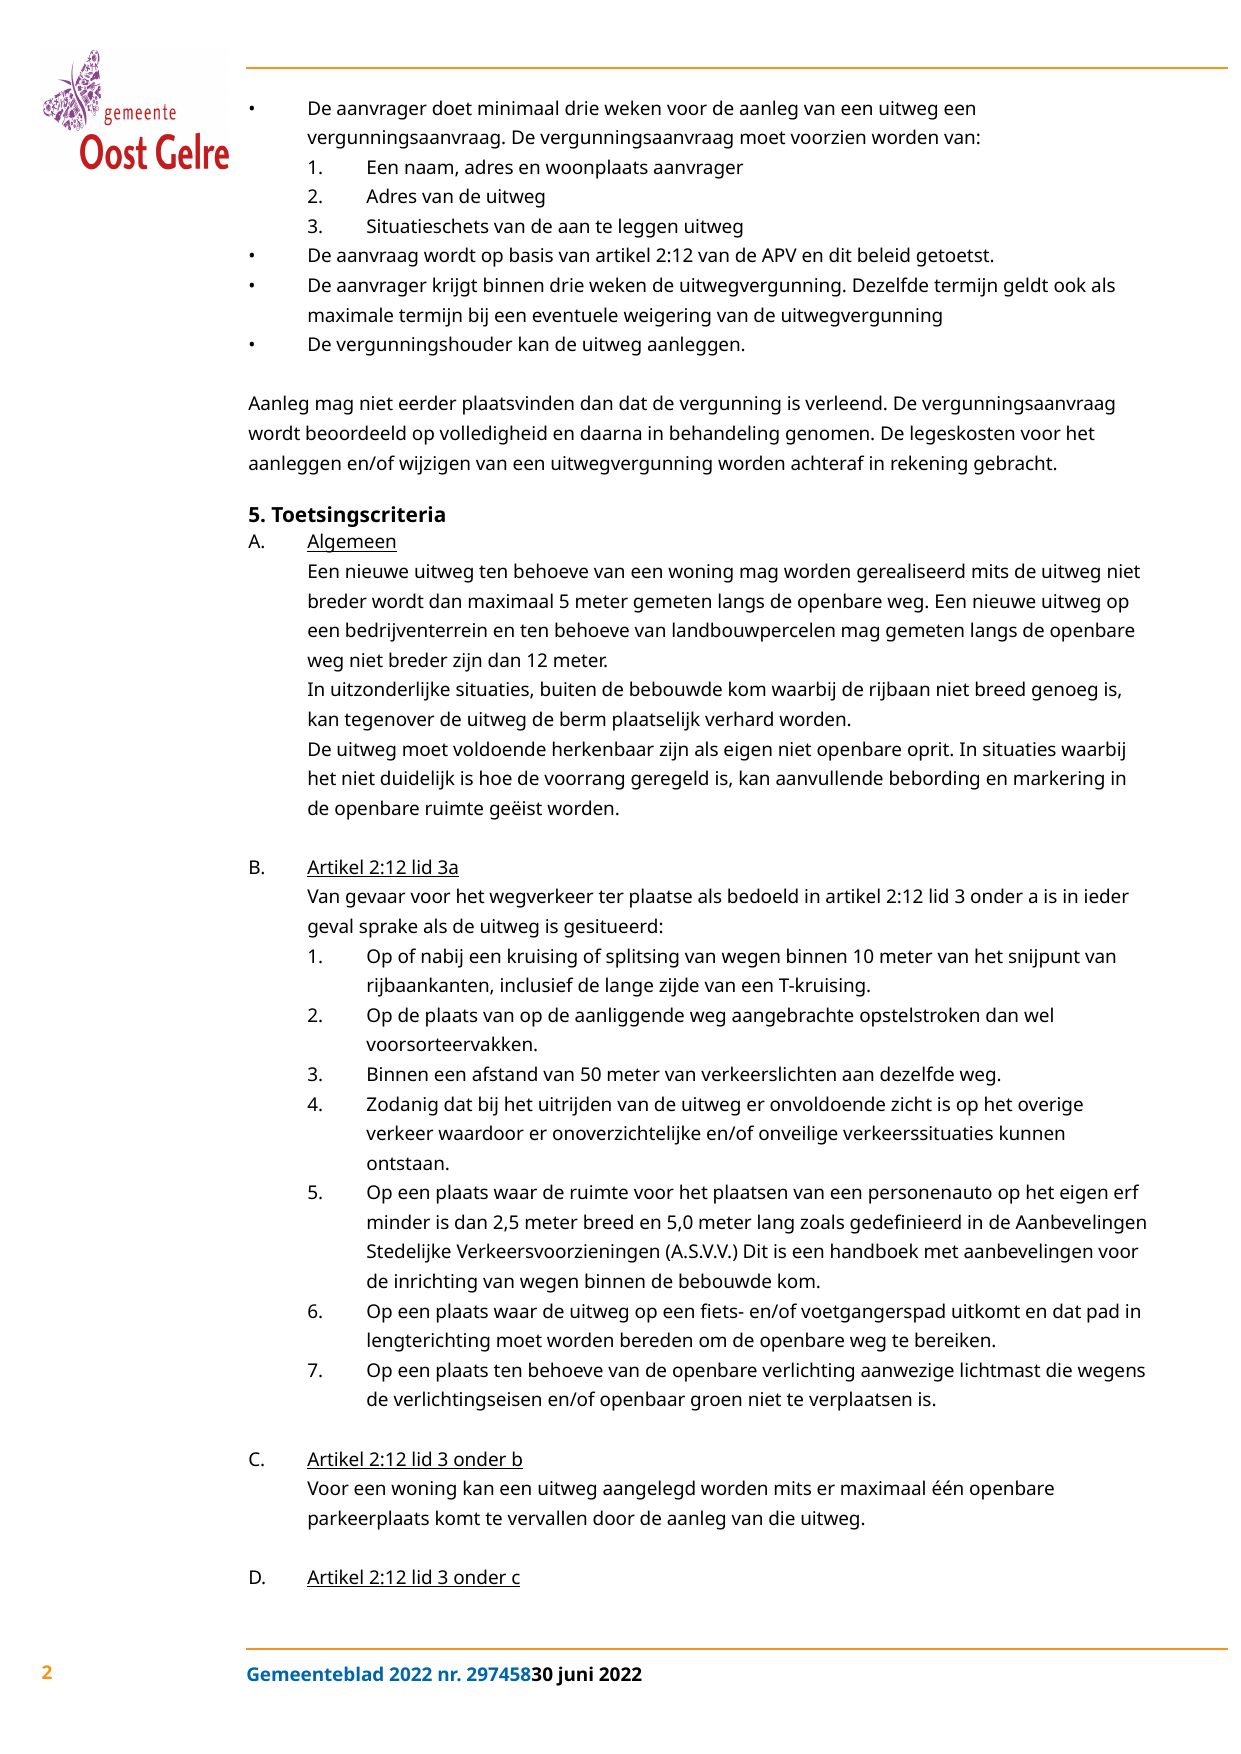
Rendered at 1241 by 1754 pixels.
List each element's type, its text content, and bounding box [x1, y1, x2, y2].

list Algemeen [248, 529, 1152, 554]
list De aanvrager doet minimaal drie weken voor de aanleg van een uitweg een vergunningsaanvraag. De vergunningsaanvraag moet voorzien worden van: [248, 95, 1152, 150]
list Op een plaats ten behoeve van de openbare verlichting aanwezige lichtmast die wegens de verlichtingseisen en/of openbaar groen niet te verplaatsen is. [307, 1357, 1152, 1412]
list De aanvraag wordt op basis van artikel 2:12 van de APV en dit beleid getoetst. [248, 243, 1152, 268]
list Binnen een afstand van 50 meter van verkeerslichten aan dezelfde weg. [307, 1061, 1152, 1087]
text 5. Toetsingscriteria [248, 500, 1152, 529]
list Op de plaats van op de aanliggende weg aangebrachte opstelstroken dan wel voorsorteervakken. [307, 1002, 1152, 1057]
list Op een plaats waar de ruimte voor het plaatsen van een personenauto op het eigen erf minder is dan 2,5 meter breed en 5,0 meter lang zoals gedefinieerd in de Aanbevelingen Stedelijke Verkeersvoorzieningen (A.S.V.V.) Dit is een handboek met aanbevelingen voor de inrichting van wegen binnen de bebouwde kom. [307, 1179, 1152, 1294]
list De vergunningshouder kan de uitweg aanleggen. [248, 331, 1152, 357]
list Op of nabij een kruising of splitsing van wegen binnen 10 meter van het snijpunt van rijbaankanten, inclusief de lange zijde van een T-kruising. [307, 943, 1152, 998]
list Artikel 2:12 lid 3 onder c [248, 1564, 1152, 1590]
picture [41, 47, 231, 172]
list Situatieschets van de aan te leggen uitweg [307, 213, 1152, 239]
text Aanleg mag niet eerder plaatsvinden dan dat de vergunning is verleend. De vergunningsaanvraag wordt beoordeeld op volledigheid en daarna in behandeling genomen. De legeskosten voor het aanleggen en/of wijzigen van een uitwegvergunning worden achteraf in rekening gebracht. [248, 391, 1152, 476]
list De aanvrager krijgt binnen drie weken de uitwegvergunning. Dezelfde termijn geldt ook als maximale termijn bij een eventuele weigering van de uitwegvergunning [248, 272, 1152, 328]
list Van gevaar voor het wegverkeer ter plaatse als bedoeld in artikel 2:12 lid 3 onder a is in ieder geval sprake als de uitweg is gesitueerd: [248, 884, 1152, 939]
list Op een plaats waar de uitweg op een fiets- en/of voetgangerspad uitkomt en dat pad in lengterichting moet worden bereden om de openbare weg te bereiken. [307, 1298, 1152, 1353]
list Een naam, adres en woonplaats aanvrager [307, 154, 1152, 180]
list De uitweg moet voldoende herkenbaar zijn als eigen niet openbare oprit. In situaties waarbij het niet duidelijk is hoe de voorrang geregeld is, kan aanvullende bebording en markering in de openbare ruimte geëist worden. [248, 736, 1152, 821]
list Voor een woning kan een uitweg aangelegd worden mits er maximaal één openbare parkeerplaats komt te vervallen door de aanleg van die uitweg. [248, 1475, 1152, 1531]
list Zodanig dat bij het uitrijden van de uitweg er onvoldoende zicht is op het overige verkeer waardoor er onoverzichtelijke en/of onveilige verkeerssituaties kunnen ontstaan. [307, 1091, 1152, 1176]
list Artikel 2:12 lid 3 onder b [248, 1446, 1152, 1471]
list Een nieuwe uitweg ten behoeve van een woning mag worden gerealiseerd mits de uitweg niet breder wordt dan maximaal 5 meter gemeten langs de openbare weg. Een nieuwe uitweg op een bedrijventerrein en ten behoeve van landbouwpercelen mag gemeten langs de openbare weg niet breder zijn dan 12 meter. [248, 558, 1152, 673]
list Adres van de uitweg [307, 183, 1152, 209]
list Artikel 2:12 lid 3a [248, 854, 1152, 880]
list In uitzonderlijke situaties, buiten de bebouwde kom waarbij de rijbaan niet breed genoeg is, kan tegenover de uitweg de berm plaatselijk verhard worden. [248, 677, 1152, 732]
